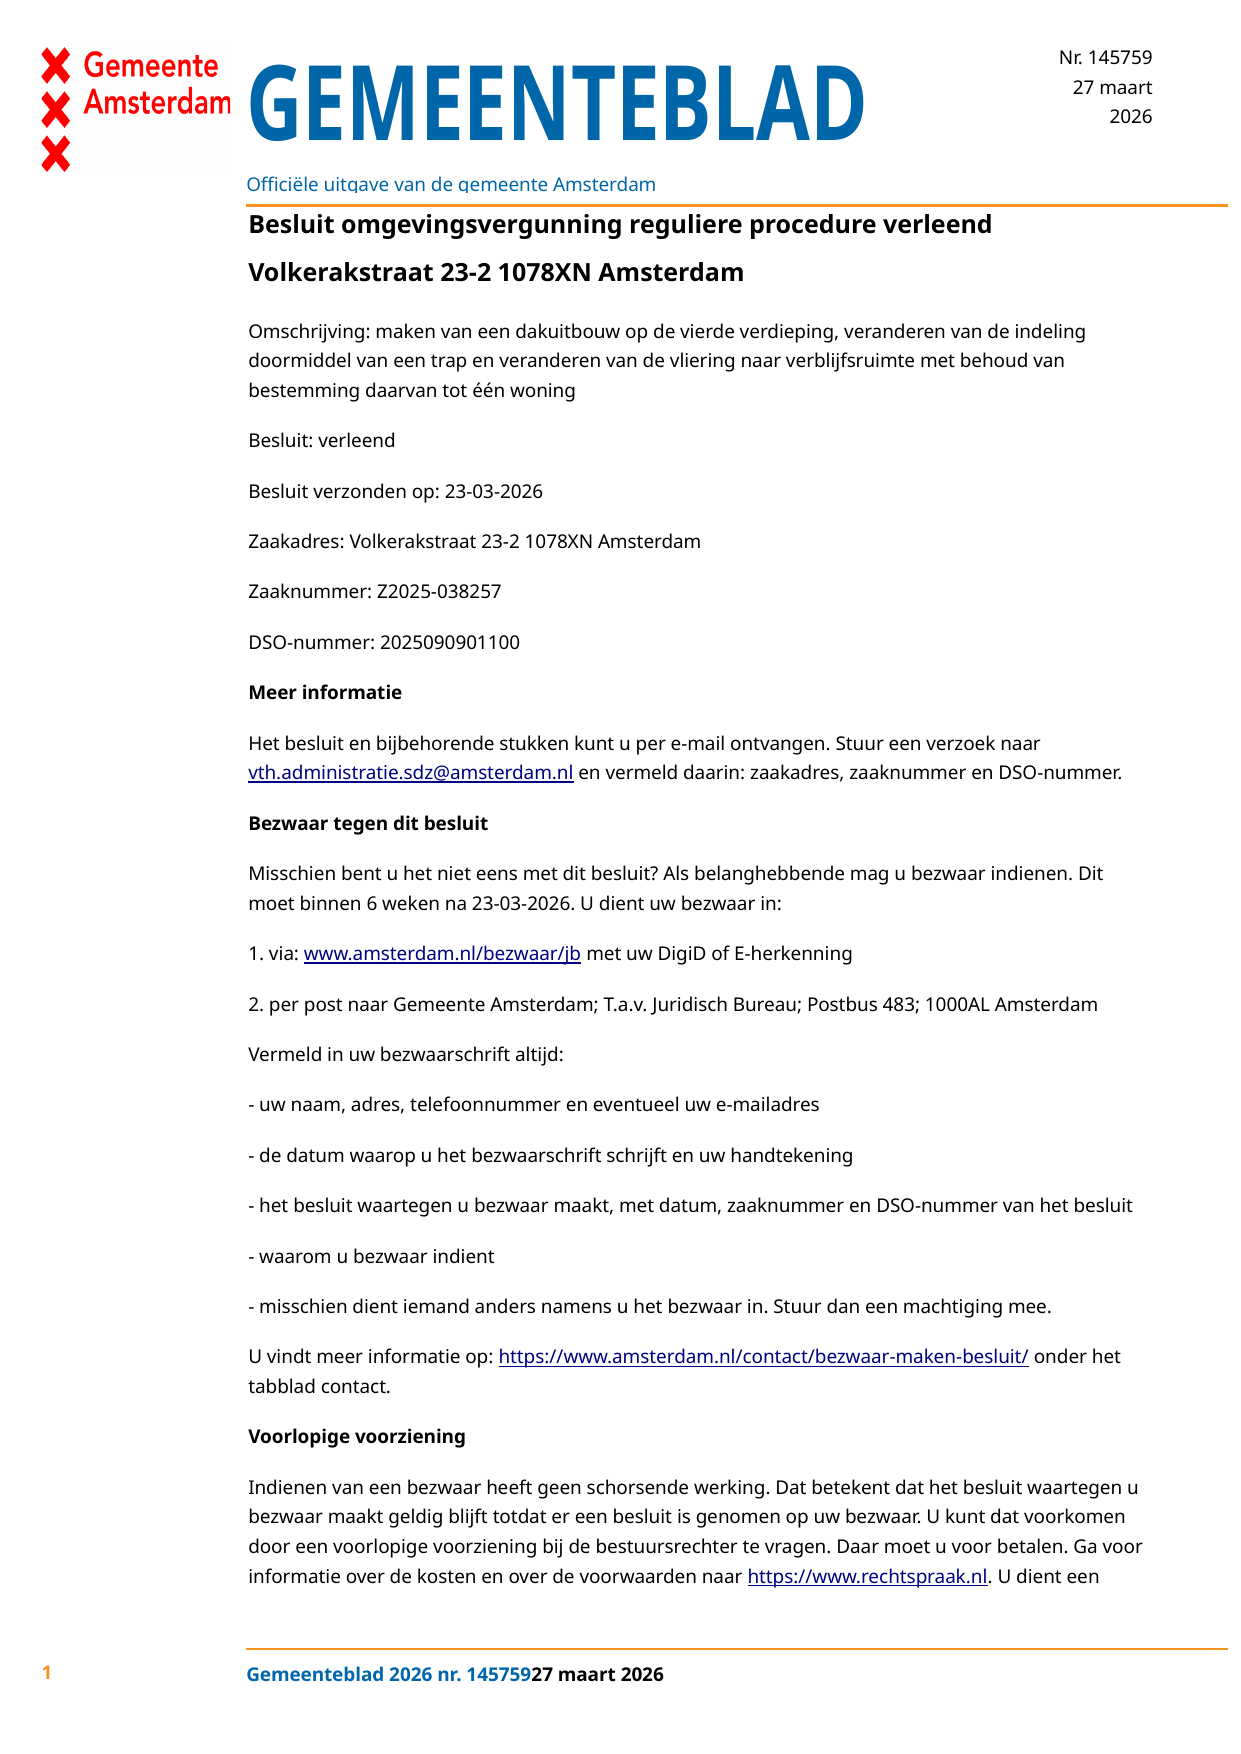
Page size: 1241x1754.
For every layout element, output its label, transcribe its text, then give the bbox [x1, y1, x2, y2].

text 1. via: www.amsterdam.nl/bezwaar/jb met uw DigiD of E-herkenning [248, 940, 1152, 966]
text - de datum waarop u het bezwaarschrift schrijft en uw handtekening [248, 1142, 1152, 1168]
text Indienen van een bezwaar heeft geen schorsende werking. Dat betekent dat het besluit waartegen u bezwaar maakt geldig blijft totdat er een besluit is genomen op uw bezwaar. U kunt dat voorkomen door een voorlopige voorziening bij de bestuursrechter te vragen. Daar moet u voor betalen. Ga voor informatie over de kosten en over de voorwaarden naar https://www.rechtspraak.nl. U dient een [248, 1474, 1152, 1589]
text U vindt meer informatie op: https://www.amsterdam.nl/contact/bezwaar-maken-besluit/ onder het tabblad contact. [248, 1344, 1152, 1399]
text Meer informatie [248, 679, 1152, 705]
text Zaaknummer: Z2025-038257 [248, 579, 1152, 604]
text Besluit: verleend [248, 427, 1152, 453]
text Besluit verzonden op: 23-03-2026 [248, 478, 1152, 504]
text Bezwaar tegen dit besluit [248, 810, 1152, 836]
text - misschien dient iemand anders namens u het bezwaar in. Stuur dan een machtiging mee. [248, 1293, 1152, 1319]
text - waarom u bezwaar indient [248, 1243, 1152, 1269]
text Voorlopige voorziening [248, 1424, 1152, 1449]
picture [41, 47, 231, 172]
text Het besluit en bijbehorende stukken kunt u per e-mail ontvangen. Stuur een verzoek naar vth.administratie.sdz@amsterdam.nl en vermeld daarin: zaakadres, zaaknummer en DSO-nummer. [248, 730, 1152, 785]
text - het besluit waartegen u bezwaar maakt, met datum, zaaknummer en DSO-nummer van het besluit [248, 1192, 1152, 1218]
text Misschien bent u het niet eens met dit besluit? Als belanghebbende mag u bezwaar indienen. Dit moet binnen 6 weken na 23-03-2026. U dient uw bezwaar in: [248, 860, 1152, 916]
text DSO-nummer: 2025090901100 [248, 629, 1152, 655]
text Omschrijving: maken van een dakuitbouw op de vierde verdieping, veranderen van de indeling doormiddel van een trap en veranderen van de vliering naar verblijfsruimte met behoud van bestemming daarvan tot één woning [248, 318, 1152, 403]
text Besluit omgevingsvergunning reguliere procedure verleend Volkerakstraat 23-2 1078XN Amsterdam [248, 207, 1152, 288]
text Vermeld in uw bezwaarschrift altijd: [248, 1041, 1152, 1067]
text - uw naam, adres, telefoonnummer en eventueel uw e-mailadres [248, 1092, 1152, 1117]
text Zaakadres: Volkerakstraat 23-2 1078XN Amsterdam [248, 528, 1152, 554]
text 2. per post naar Gemeente Amsterdam; T.a.v. Juridisch Bureau; Postbus 483; 1000AL Amsterdam [248, 991, 1152, 1017]
